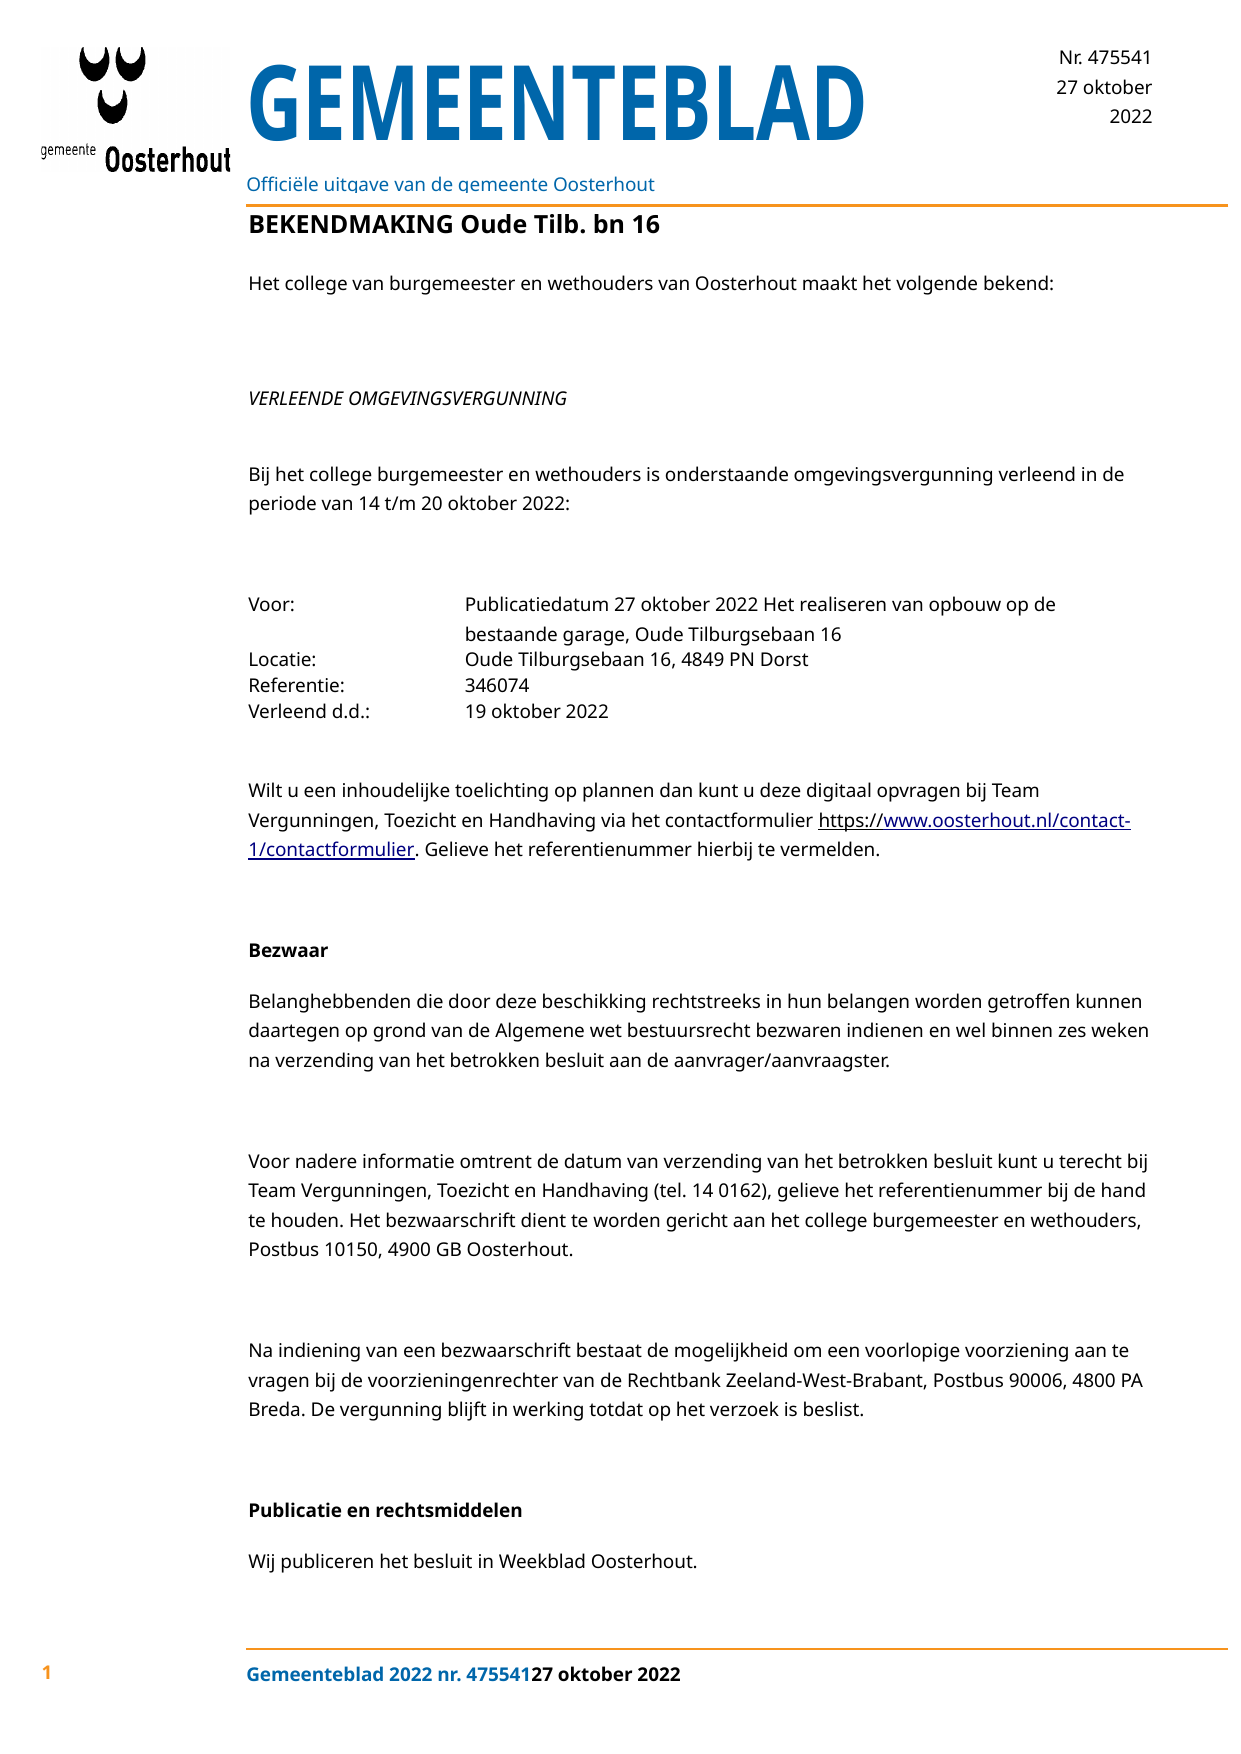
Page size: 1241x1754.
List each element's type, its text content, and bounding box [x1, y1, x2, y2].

text BEKENDMAKING Oude Tilb. bn 16 [248, 207, 1152, 241]
text Bij het college burgemeester en wethouders is onderstaande omgevingsvergunning verleend in de periode van 14 t/m 20 oktober 2022: [248, 461, 1152, 516]
text Na indiening van een bezwaarschrift bestaat de mogelijkheid om een voorlopige voorziening aan te vragen bij de voorzieningenrechter van de Rechtbank Zeeland-West-Brabant, Postbus 90006, 4800 PA Breda. De vergunning blijft in werking totdat op het verzoek is beslist. [248, 1337, 1152, 1422]
table_header Publicatiedatum 27 oktober 2022 Het realiseren van opbouw op de bestaande garage, Oude Tilburgsebaan 16 [465, 591, 1152, 647]
table_cell Locatie: [248, 647, 464, 672]
text Belanghebbenden die door deze beschikking rechtstreeks in hun belangen worden getroffen kunnen daartegen op grond van de Algemene wet bestuursrecht bezwaren indienen en wel binnen zes weken na verzending van het betrokken besluit aan de aanvrager/aanvraagster. [248, 988, 1152, 1073]
text Bezwaar [248, 937, 1152, 963]
text VERLEENDE OMGEVINGSVERGUNNING [248, 385, 1152, 410]
text Publicatie en rechtsmiddelen [248, 1497, 1152, 1523]
table_cell Verleend d.d.: [248, 698, 464, 724]
table_cell 19 oktober 2022 [465, 698, 1152, 724]
table_header Voor: [248, 591, 464, 647]
text Wilt u een inhoudelijke toelichting op plannen dan kunt u deze digitaal opvragen bij Team Vergunningen, Toezicht en Handhaving via het contactformulier https://www.oosterhout.nl/contact-1/contactformulier. Gelieve het referentienummer hierbij te vermelden. [248, 777, 1152, 862]
text Voor nadere informatie omtrent de datum van verzending van het betrokken besluit kunt u terecht bij Team Vergunningen, Toezicht en Handhaving (tel. 14 0162), gelieve het referentienummer bij de hand te houden. Het bezwaarschrift dient te worden gericht aan het college burgemeester en wethouders, Postbus 10150, 4900 GB Oosterhout. [248, 1148, 1152, 1262]
table_cell 346074 [465, 673, 1152, 698]
text Wij publiceren het besluit in Weekblad Oosterhout. [248, 1548, 1152, 1574]
picture [41, 47, 231, 172]
table_cell Referentie: [248, 673, 464, 698]
text Het college van burgemeester en wethouders van Oosterhout maakt het volgende bekend: [248, 270, 1152, 296]
table_cell Oude Tilburgsebaan 16, 4849 PN Dorst [465, 647, 1152, 672]
